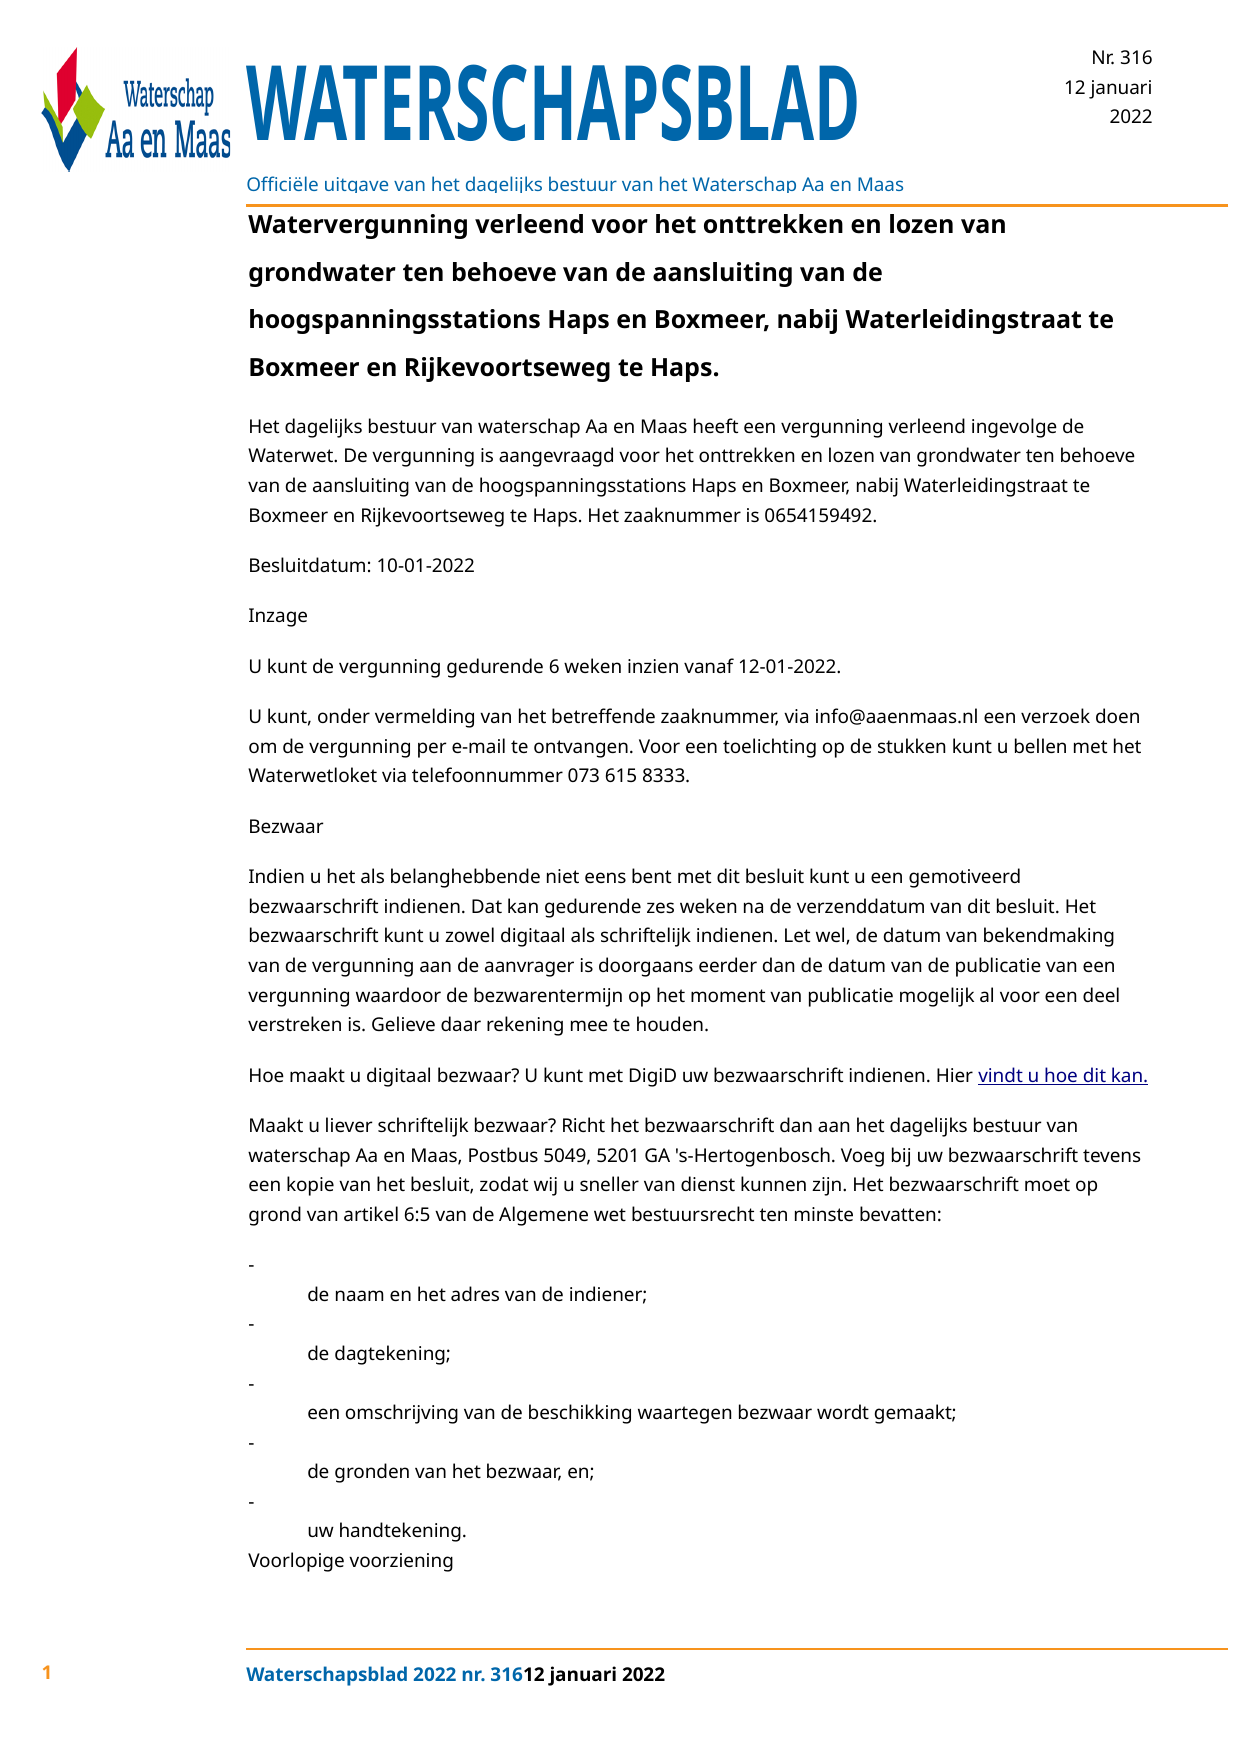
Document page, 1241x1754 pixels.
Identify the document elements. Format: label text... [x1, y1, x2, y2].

text U kunt de vergunning gedurende 6 weken inzien vanaf 12-01-2022. [248, 653, 1152, 679]
text U kunt, onder vermelding van het betreffende zaaknummer, via info@aaenmaas.nl een verzoek doen om de vergunning per e-mail te ontvangen. Voor een toelichting op de stukken kunt u bellen met het Waterwetloket via telefoonnummer 073 615 8333. [248, 703, 1152, 788]
list de naam en het adres van de indiener; [248, 1281, 1152, 1307]
list de dagtekening; [248, 1340, 1152, 1366]
list de gronden van het bezwaar, en; [248, 1458, 1152, 1484]
picture [41, 47, 231, 172]
text Indien u het als belanghebbende niet eens bent met dit besluit kunt u een gemotiveerd bezwaarschrift indienen. Dat kan gedurende zes weken na de verzenddatum van dit besluit. Het bezwaarschrift kunt u zowel digitaal als schriftelijk indienen. Let wel, de datum van bekendmaking van de vergunning aan de aanvrager is doorgaans eerder dan de datum van de publicatie van een vergunning waardoor de bezwarentermijn op het moment van publicatie mogelijk al voor een deel verstreken is. Gelieve daar rekening mee te houden. [248, 863, 1152, 1037]
text Maakt u liever schriftelijk bezwaar? Richt het bezwaarschrift dan aan het dagelijks bestuur van waterschap Aa en Maas, Postbus 5049, 5201 GA 's-Hertogenbosch. Voeg bij uw bezwaarschrift tevens een kopie van het besluit, zodat wij u sneller van dienst kunnen zijn. Het bezwaarschrift moet op grond van artikel 6:5 van de Algemene wet bestuursrecht ten minste bevatten: [248, 1112, 1152, 1227]
text Voorlopige voorziening [248, 1547, 1152, 1573]
text Watervergunning verleend voor het onttrekken en lozen van grondwater ten behoeve van de aansluiting van de hoogspanningsstations Haps en Boxmeer, nabij Waterleidingstraat te Boxmeer en Rijkevoortseweg te Haps. [248, 207, 1152, 384]
text Hoe maakt u digitaal bezwaar? U kunt met DigiD uw bezwaarschrift indienen. Hier vindt u hoe dit kan. [248, 1062, 1152, 1088]
text Inzage [248, 603, 1152, 628]
list een omschrijving van de beschikking waartegen bezwaar wordt gemaakt; [248, 1399, 1152, 1425]
list uw handtekening. [248, 1518, 1152, 1543]
text Besluitdatum: 10-01-2022 [248, 552, 1152, 578]
text Bezwaar [248, 813, 1152, 839]
text Het dagelijks bestuur van waterschap Aa en Maas heeft een vergunning verleend ingevolge de Waterwet. De vergunning is aangevraagd voor het onttrekken en lozen van grondwater ten behoeve van de aansluiting van de hoogspanningsstations Haps en Boxmeer, nabij Waterleidingstraat te Boxmeer en Rijkevoortseweg te Haps. Het zaaknummer is 0654159492. [248, 413, 1152, 528]
